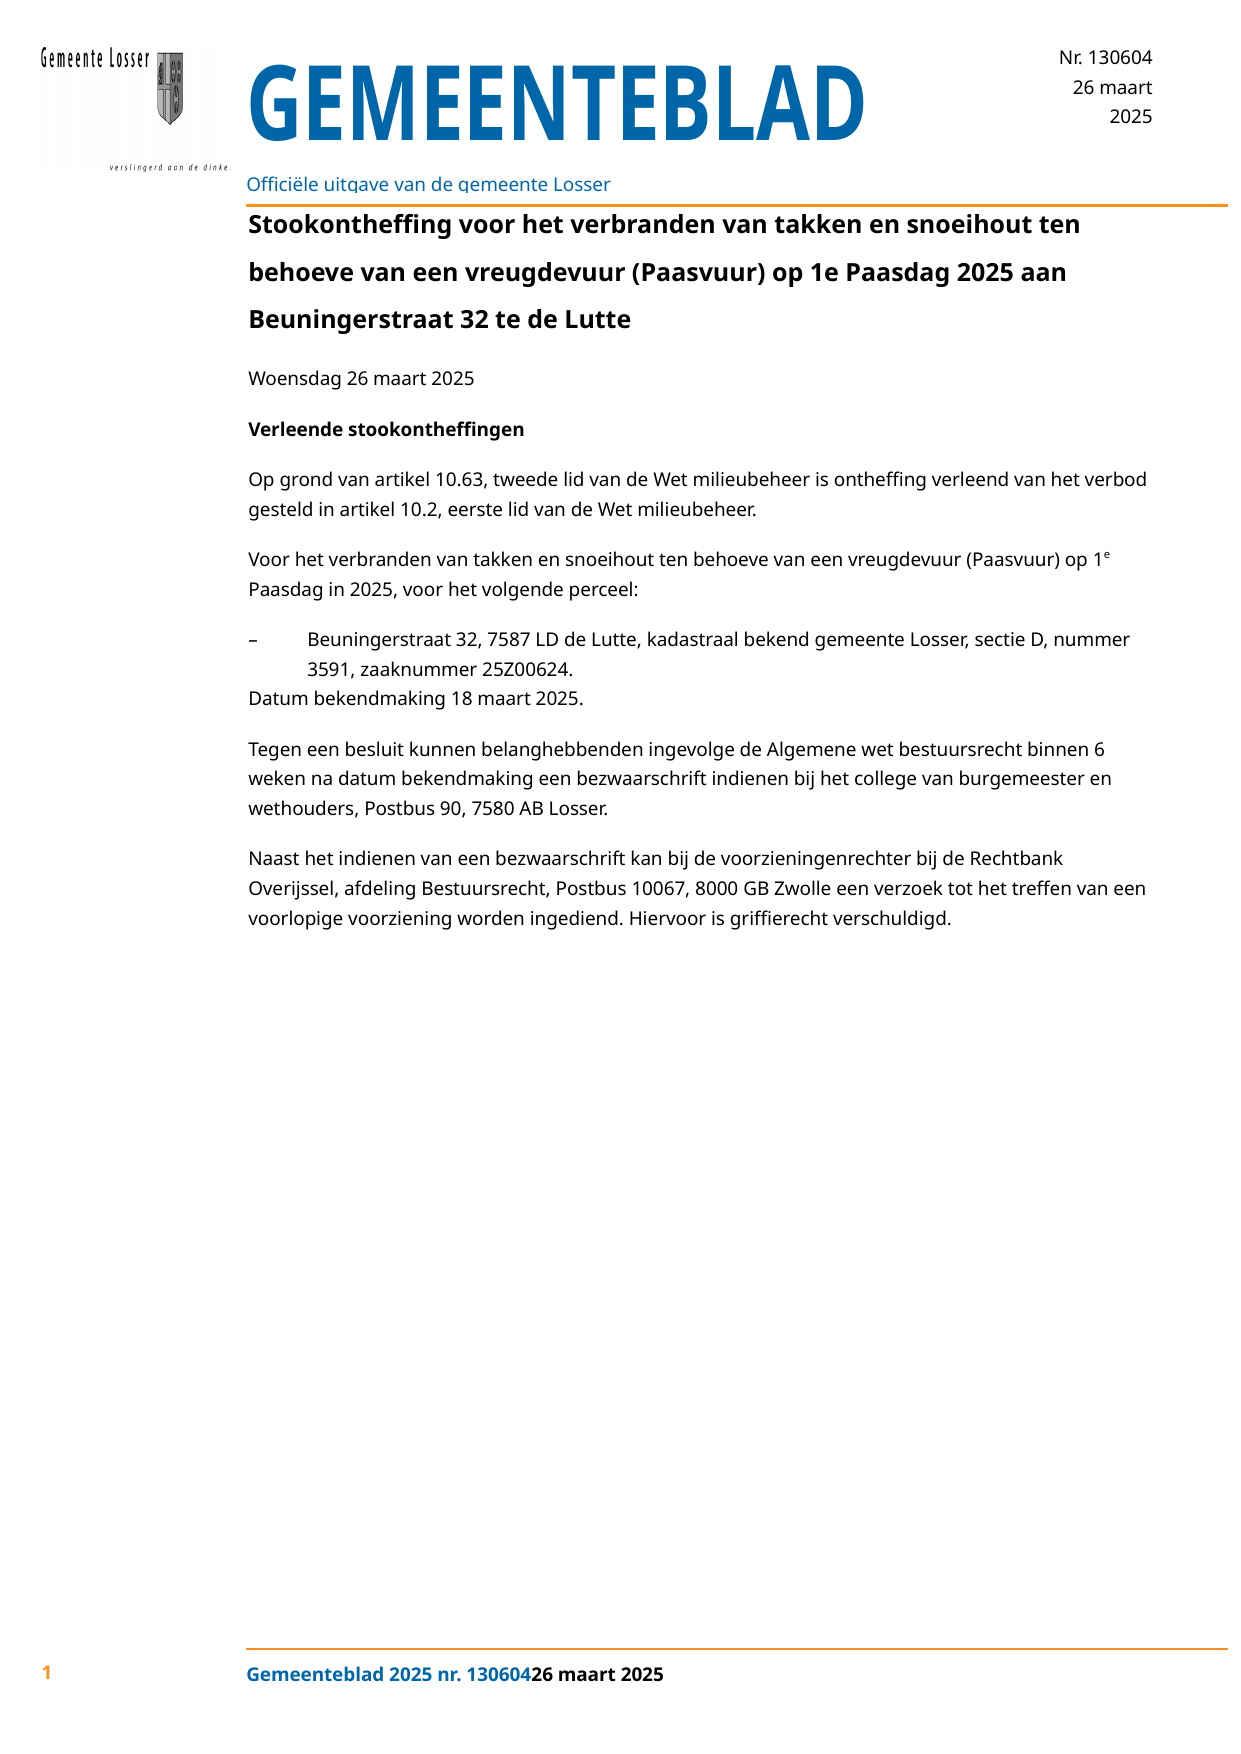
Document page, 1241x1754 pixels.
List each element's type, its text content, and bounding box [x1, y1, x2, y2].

text Datum bekendmaking 18 maart 2025. [248, 686, 1152, 711]
picture [41, 47, 231, 172]
text Woensdag 26 maart 2025 [248, 366, 1152, 391]
text Naast het indienen van een bezwaarschrift kan bij de voorzieningenrechter bij de Rechtbank Overijssel, afdeling Bestuursrecht, Postbus 10067, 8000 GB Zwolle een verzoek tot het treffen van een voorlopige voorziening worden ingediend. Hiervoor is griffierecht verschuldigd. [248, 846, 1152, 930]
text Tegen een besluit kunnen belanghebbenden ingevolge de Algemene wet bestuursrecht binnen 6 weken na datum bekendmaking een bezwaarschrift indienen bij het college van burgemeester en wethouders, Postbus 90, 7580 AB Losser. [248, 736, 1152, 821]
text Verleende stookontheffingen [248, 416, 1152, 442]
list Beuningerstraat 32, 7587 LD de Lutte, kadastraal bekend gemeente Losser, sectie D, nummer 3591, zaaknummer 25Z00624. [248, 626, 1152, 682]
text Stookontheffing voor het verbranden van takken en snoeihout ten behoeve van een vreugdevuur (Paasvuur) op 1e Paasdag 2025 aan Beuningerstraat 32 te de Lutte [248, 207, 1152, 336]
text Op grond van artikel 10.63, tweede lid van de Wet milieubeheer is ontheffing verleend van het verbod gesteld in artikel 10.2, eerste lid van de Wet milieubeheer. [248, 466, 1152, 522]
text Voor het verbranden van takken en snoeihout ten behoeve van een vreugdevuur (Paasvuur) op 1e Paasdag in 2025, voor het volgende perceel: [248, 546, 1152, 602]
